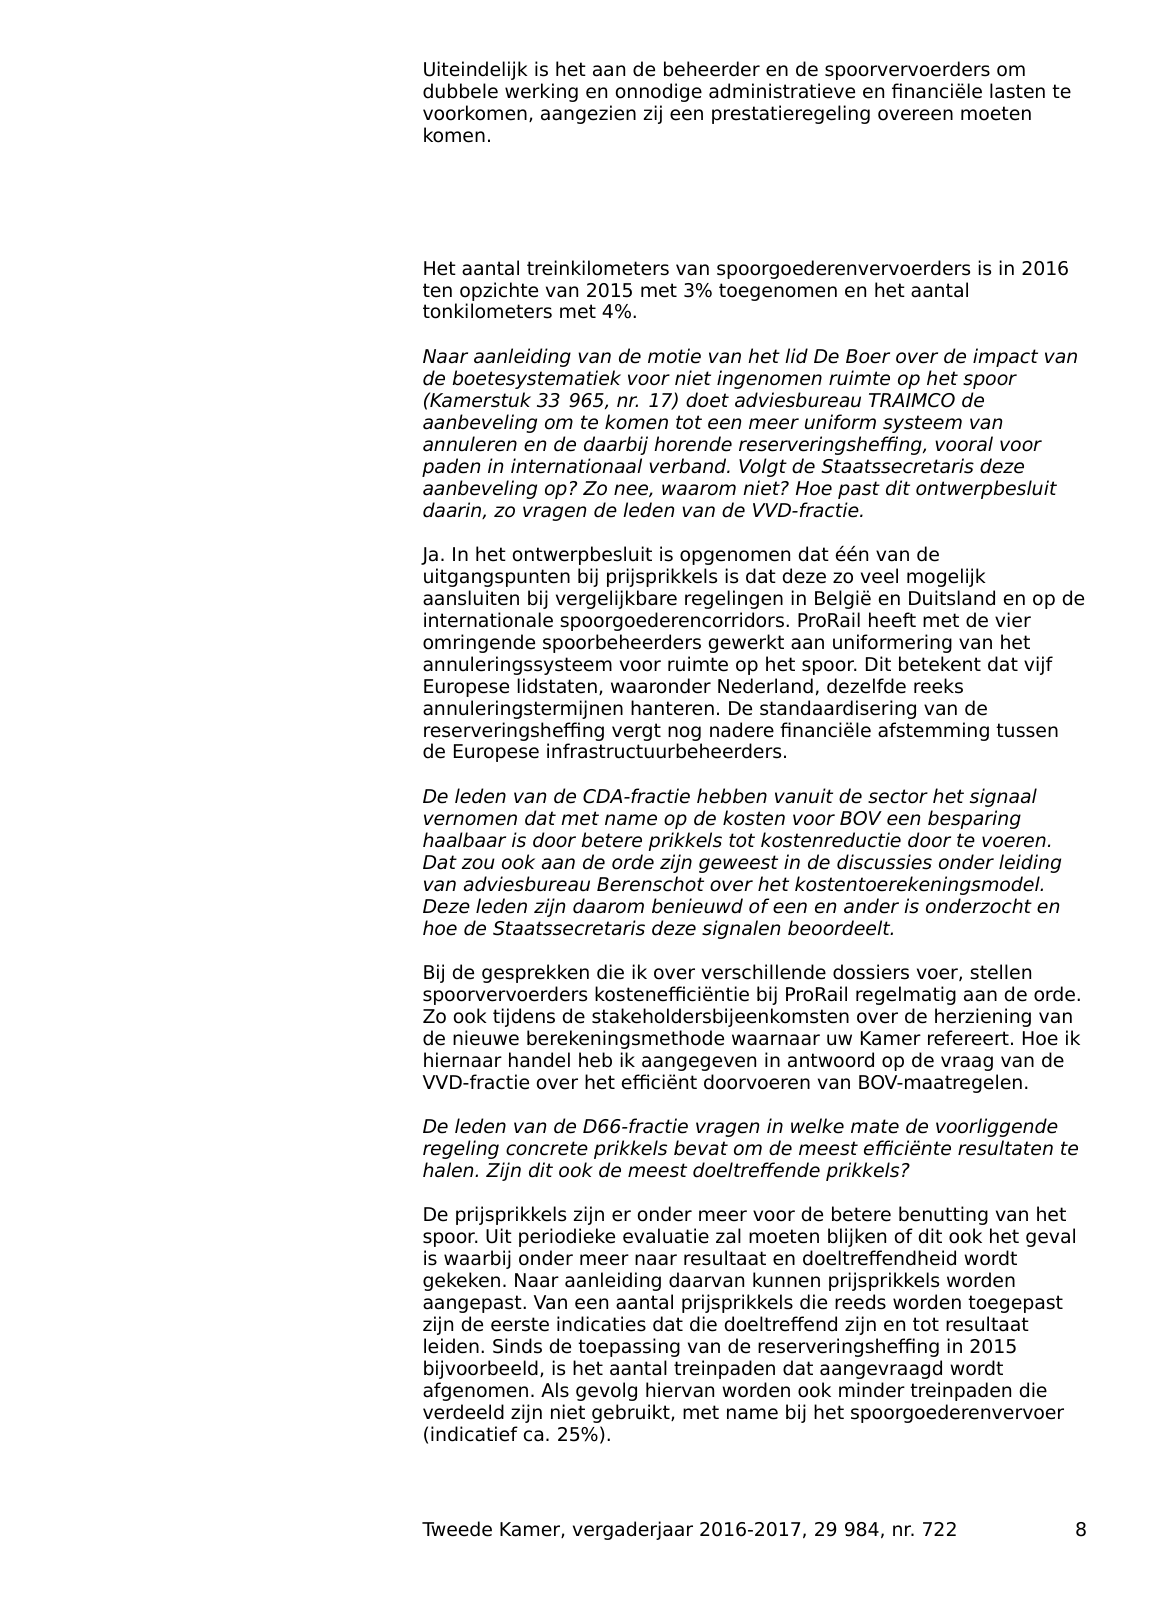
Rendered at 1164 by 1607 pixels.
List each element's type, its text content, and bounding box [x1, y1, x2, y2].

text De leden van de D66-fractie vragen in welke mate de voorliggende regeling concrete prikkels bevat om de meest efficiënte resultaten te halen. Zijn dit ook de meest doeltreffende prikkels? [422, 1116, 1087, 1182]
text Bij de gesprekken die ik over verschillende dossiers voer, stellen spoorvervoerders kostenefficiëntie bij ProRail regelmatig aan de orde. Zo ook tijdens de stakeholdersbijeenkomsten over de herziening van de nieuwe berekeningsmethode waarnaar uw Kamer refereert. Hoe ik hiernaar handel heb ik aangegeven in antwoord op de vraag van de VVD-fractie over het efficiënt doorvoeren van BOV-maatregelen. [422, 962, 1087, 1093]
text Naar aanleiding van de motie van het lid De Boer over de impact van de boetesystematiek voor niet ingenomen ruimte op het spoor (Kamerstuk 33 965, nr. 17) doet adviesbureau TRAIMCO de aanbeveling om te komen tot een meer uniform systeem van annuleren en de daarbij horende reserveringsheffing, vooral voor paden in internationaal verband. Volgt de Staatssecretaris deze aanbeveling op? Zo nee, waarom niet? Hoe past dit ontwerpbesluit daarin, zo vragen de leden van de VVD-fractie. [422, 346, 1087, 521]
text Uiteindelijk is het aan de beheerder en de spoorvervoerders om dubbele werking en onnodige administratieve en financiële lasten te voorkomen, aangezien zij een prestatieregeling overeen moeten komen. [422, 59, 1087, 147]
text De leden van de CDA-fractie hebben vanuit de sector het signaal vernomen dat met name op de kosten voor BOV een besparing haalbaar is door betere prikkels tot kostenreductie door te voeren. Dat zou ook aan de orde zijn geweest in de discussies onder leiding van adviesbureau Berenschot over het kostentoerekeningsmodel. Deze leden zijn daarom benieuwd of een en ander is onderzocht en hoe de Staatssecretaris deze signalen beoordeelt. [422, 786, 1087, 939]
text Het aantal treinkilometers van spoorgoederenvervoerders is in 2016 ten opzichte van 2015 met 3% toegenomen en het aantal tonkilometers met 4%. [422, 257, 1087, 323]
text Ja. In het ontwerpbesluit is opgenomen dat één van de uitgangspunten bij prijsprikkels is dat deze zo veel mogelijk aansluiten bij vergelijkbare regelingen in België en Duitsland en op de internationale spoorgoederencorridors. ProRail heeft met de vier omringende spoorbeheerders gewerkt aan uniformering van het annuleringssysteem voor ruimte op het spoor. Dit betekent dat vijf Europese lidstaten, waaronder Nederland, dezelfde reeks annuleringstermijnen hanteren. De standaardisering van de reserveringsheffing vergt nog nadere financiële afstemming tussen de Europese infrastructuurbeheerders. [422, 544, 1087, 763]
text De prijsprikkels zijn er onder meer voor de betere benutting van het spoor. Uit periodieke evaluatie zal moeten blijken of dit ook het geval is waarbij onder meer naar resultaat en doeltreffendheid wordt gekeken. Naar aanleiding daarvan kunnen prijsprikkels worden aangepast. Van een aantal prijsprikkels die reeds worden toegepast zijn de eerste indicaties dat die doeltreffend zijn en tot resultaat leiden. Sinds de toepassing van de reserveringsheffing in 2015 bijvoorbeeld, is het aantal treinpaden dat aangevraagd wordt afgenomen. Als gevolg hiervan worden ook minder treinpaden die verdeeld zijn niet gebruikt, met name bij het spoorgoederenvervoer (indicatief ca. 25%). [422, 1204, 1087, 1446]
